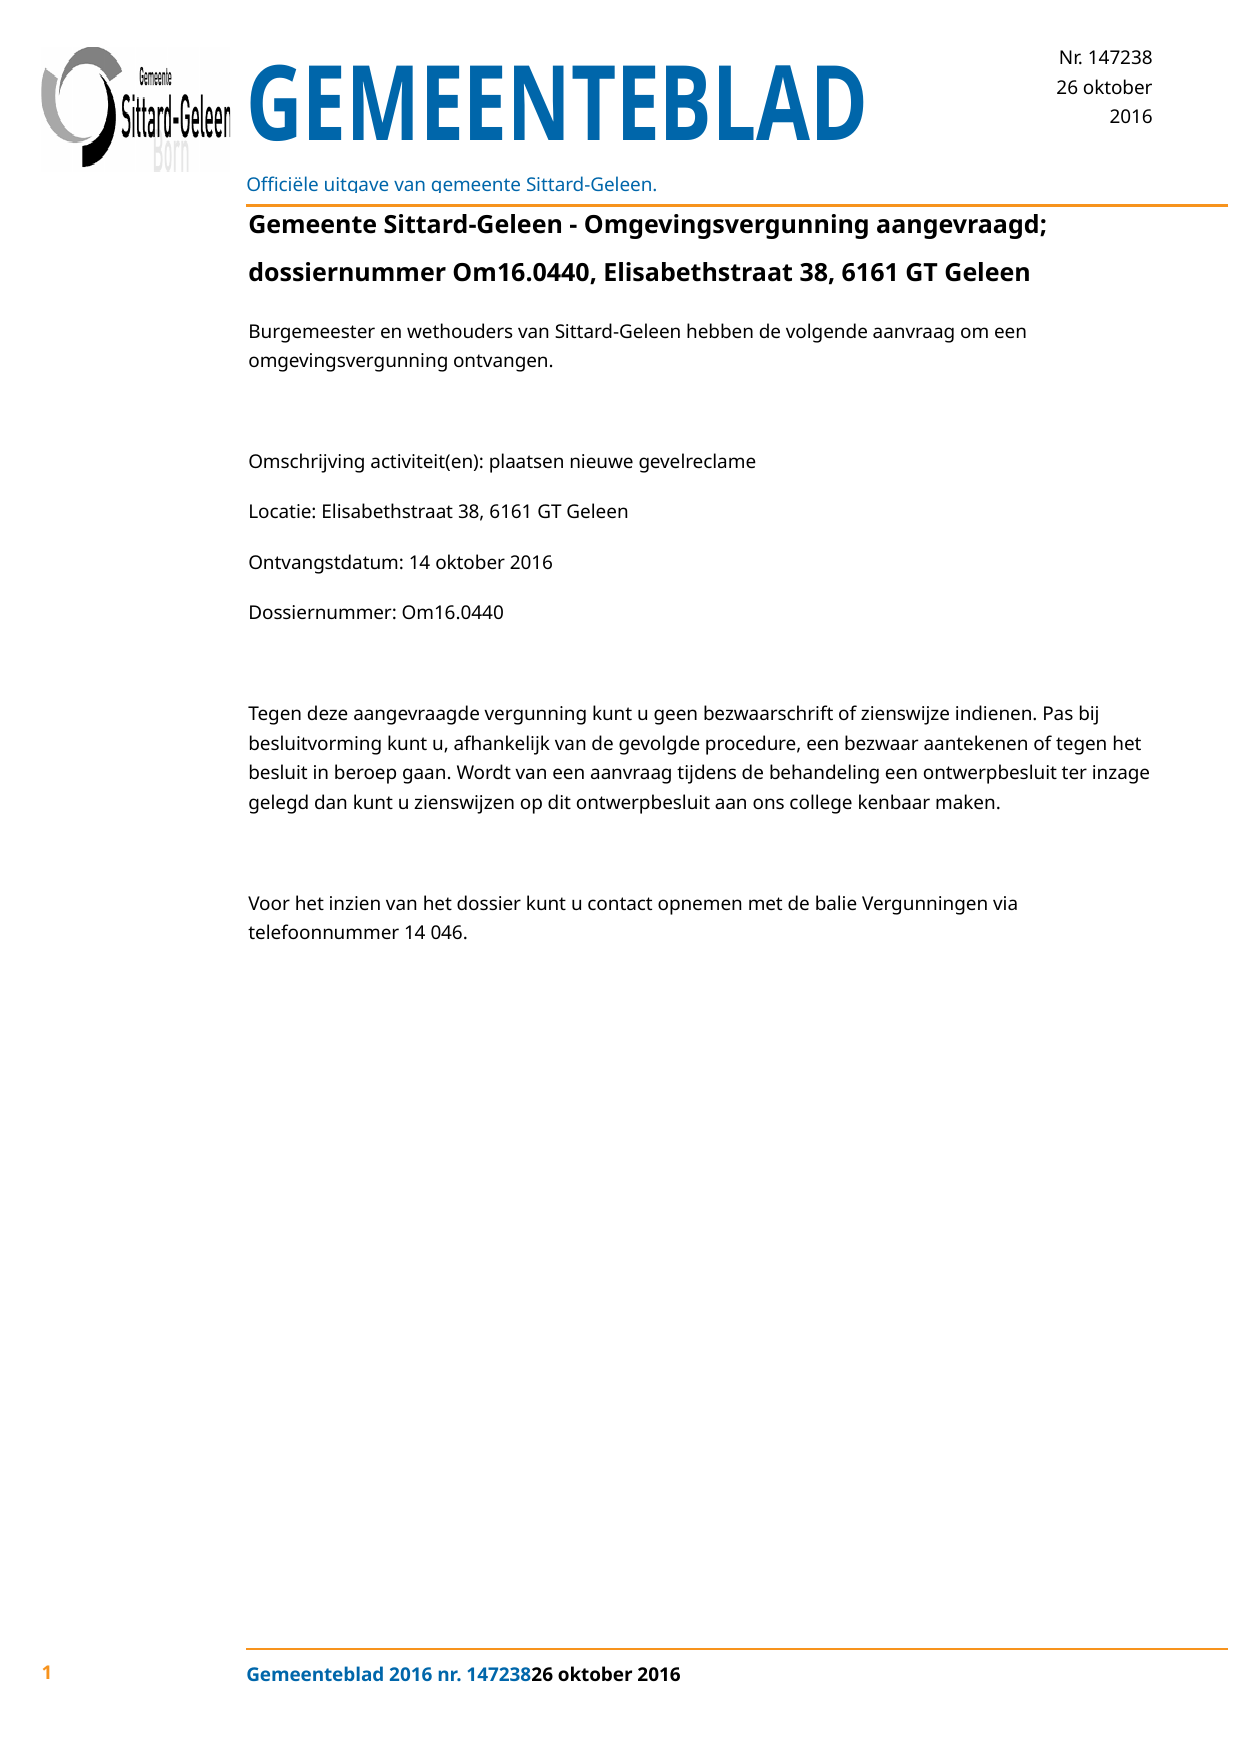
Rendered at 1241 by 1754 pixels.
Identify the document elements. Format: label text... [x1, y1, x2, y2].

text Gemeente Sittard-Geleen - Omgevingsvergunning aangevraagd; dossiernummer Om16.0440, Elisabethstraat 38, 6161 GT Geleen [248, 207, 1152, 288]
text Omschrijving activiteit(en): plaatsen nieuwe gevelreclame [248, 448, 1152, 474]
text Burgemeester en wethouders van Sittard-Geleen hebben de volgende aanvraag om een omgevingsvergunning ontvangen. [248, 318, 1152, 373]
text Ontvangstdatum: 14 oktober 2016 [248, 549, 1152, 575]
text Tegen deze aangevraagde vergunning kunt u geen bezwaarschrift of zienswijze indienen. Pas bij besluitvorming kunt u, afhankelijk van de gevolgde procedure, een bezwaar aantekenen of tegen het besluit in beroep gaan. Wordt van een aanvraag tijdens de behandeling een ontwerpbesluit ter inzage gelegd dan kunt u zienswijzen op dit ontwerpbesluit aan ons college kenbaar maken. [248, 700, 1152, 815]
text Locatie: Elisabethstraat 38, 6161 GT Geleen [248, 499, 1152, 524]
picture [41, 47, 231, 172]
text Dossiernummer: Om16.0440 [248, 599, 1152, 625]
text Voor het inzien van het dossier kunt u contact opnemen met de balie Vergunningen via telefoonnummer 14 046. [248, 890, 1152, 945]
